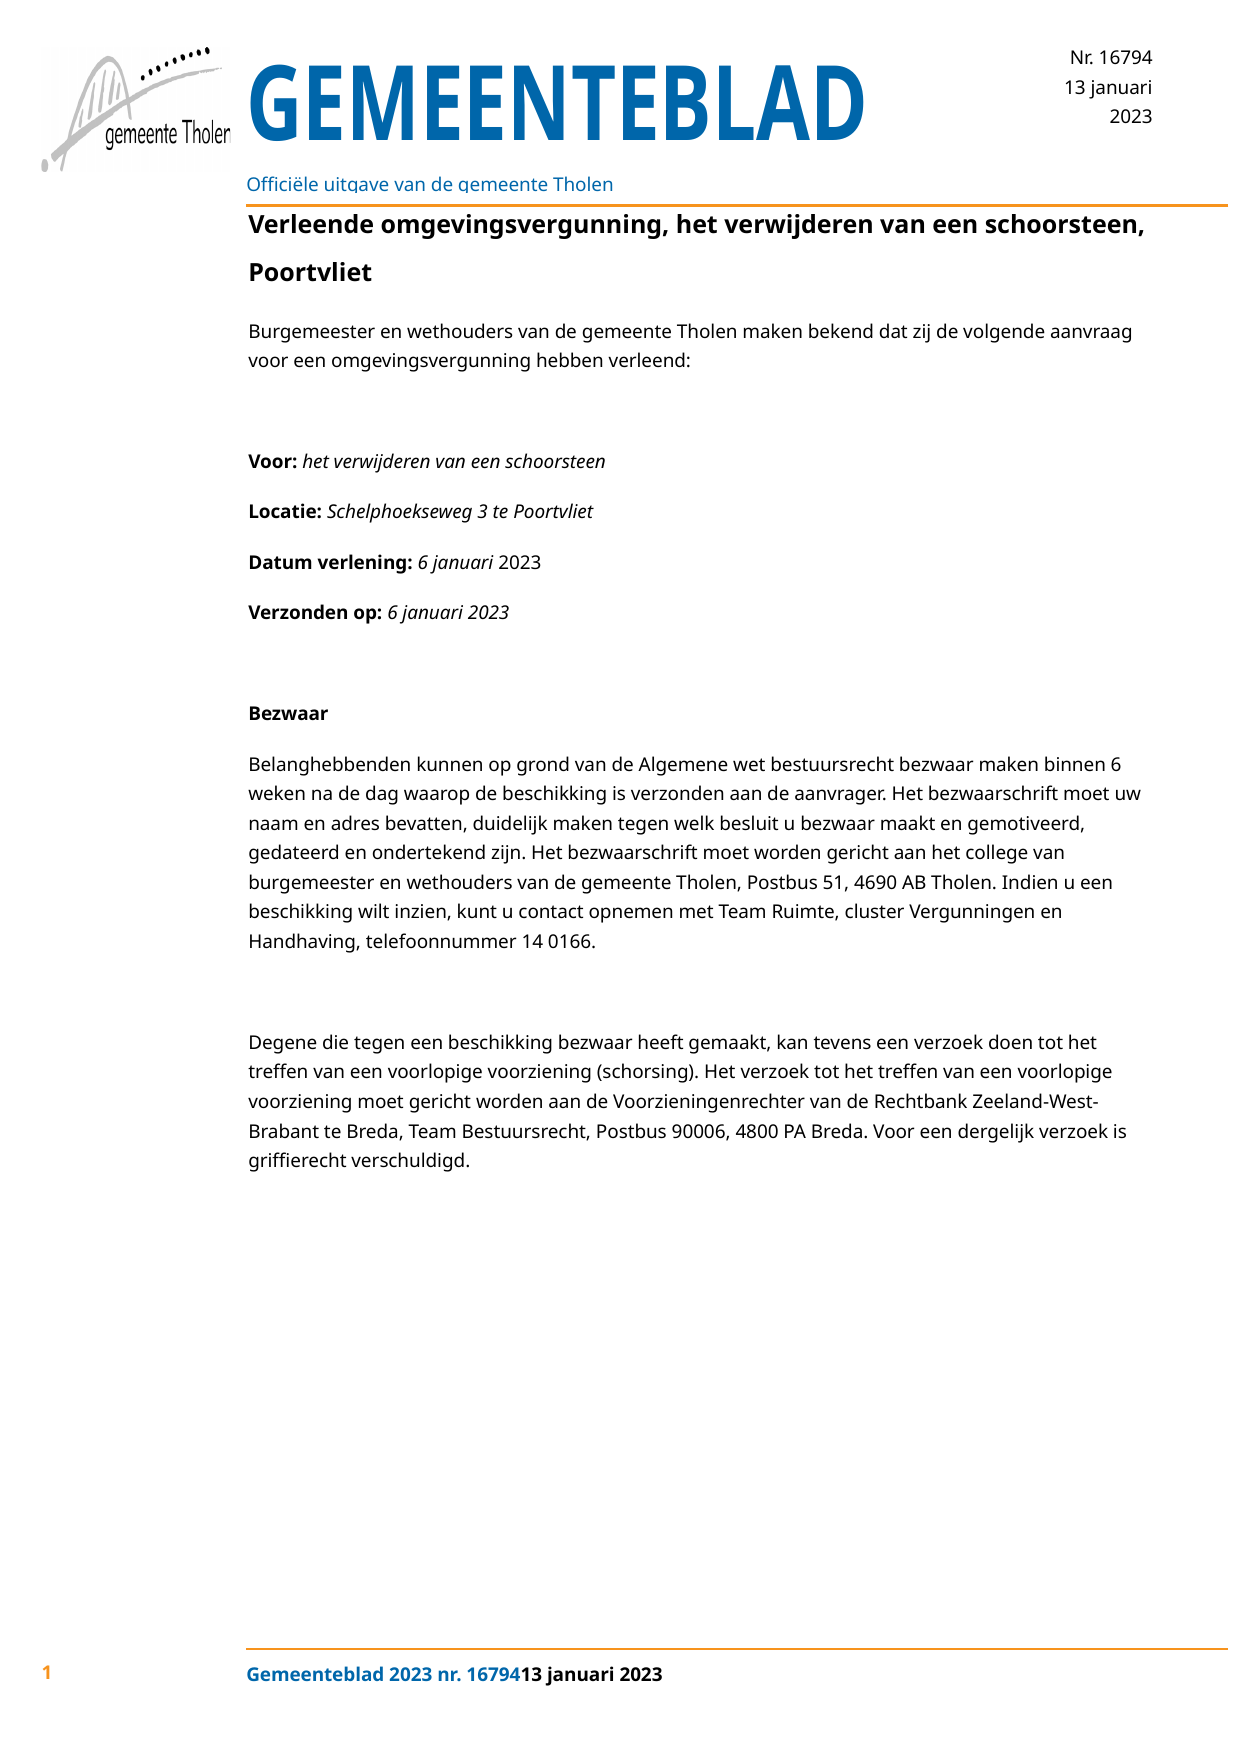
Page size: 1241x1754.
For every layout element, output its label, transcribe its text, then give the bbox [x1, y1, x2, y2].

text Verleende omgevingsvergunning, het verwijderen van een schoorsteen, Poortvliet [248, 207, 1152, 288]
text Verzonden op: 6 januari 2023 [248, 599, 1152, 625]
text Degene die tegen een beschikking bezwaar heeft gemaakt, kan tevens een verzoek doen tot het treffen van een voorlopige voorziening (schorsing). Het verzoek tot het treffen van een voorlopige voorziening moet gericht worden aan de Voorzieningenrechter van de Rechtbank Zeeland-West-Brabant te Breda, Team Bestuursrecht, Postbus 90006, 4800 PA Breda. Voor een dergelijk verzoek is griffierecht verschuldigd. [248, 1029, 1152, 1173]
text Voor: het verwijderen van een schoorsteen [248, 448, 1152, 474]
picture [41, 47, 231, 172]
text Belanghebbenden kunnen op grond van de Algemene wet bestuursrecht bezwaar maken binnen 6 weken na de dag waarop de beschikking is verzonden aan de aanvrager. Het bezwaarschrift moet uw naam en adres bevatten, duidelijk maken tegen welk besluit u bezwaar maakt en gemotiveerd, gedateerd en ondertekend zijn. Het bezwaarschrift moet worden gericht aan het college van burgemeester en wethouders van de gemeente Tholen, Postbus 51, 4690 AB Tholen. Indien u een beschikking wilt inzien, kunt u contact opnemen met Team Ruimte, cluster Vergunningen en Handhaving, telefoonnummer 14 0166. [248, 751, 1152, 954]
text Burgemeester en wethouders van de gemeente Tholen maken bekend dat zij de volgende aanvraag voor een omgevingsvergunning hebben verleend: [248, 318, 1152, 373]
text Datum verlening: 6 januari 2023 [248, 549, 1152, 575]
text Locatie: Schelphoekseweg 3 te Poortvliet [248, 499, 1152, 524]
text Bezwaar [248, 700, 1152, 726]
